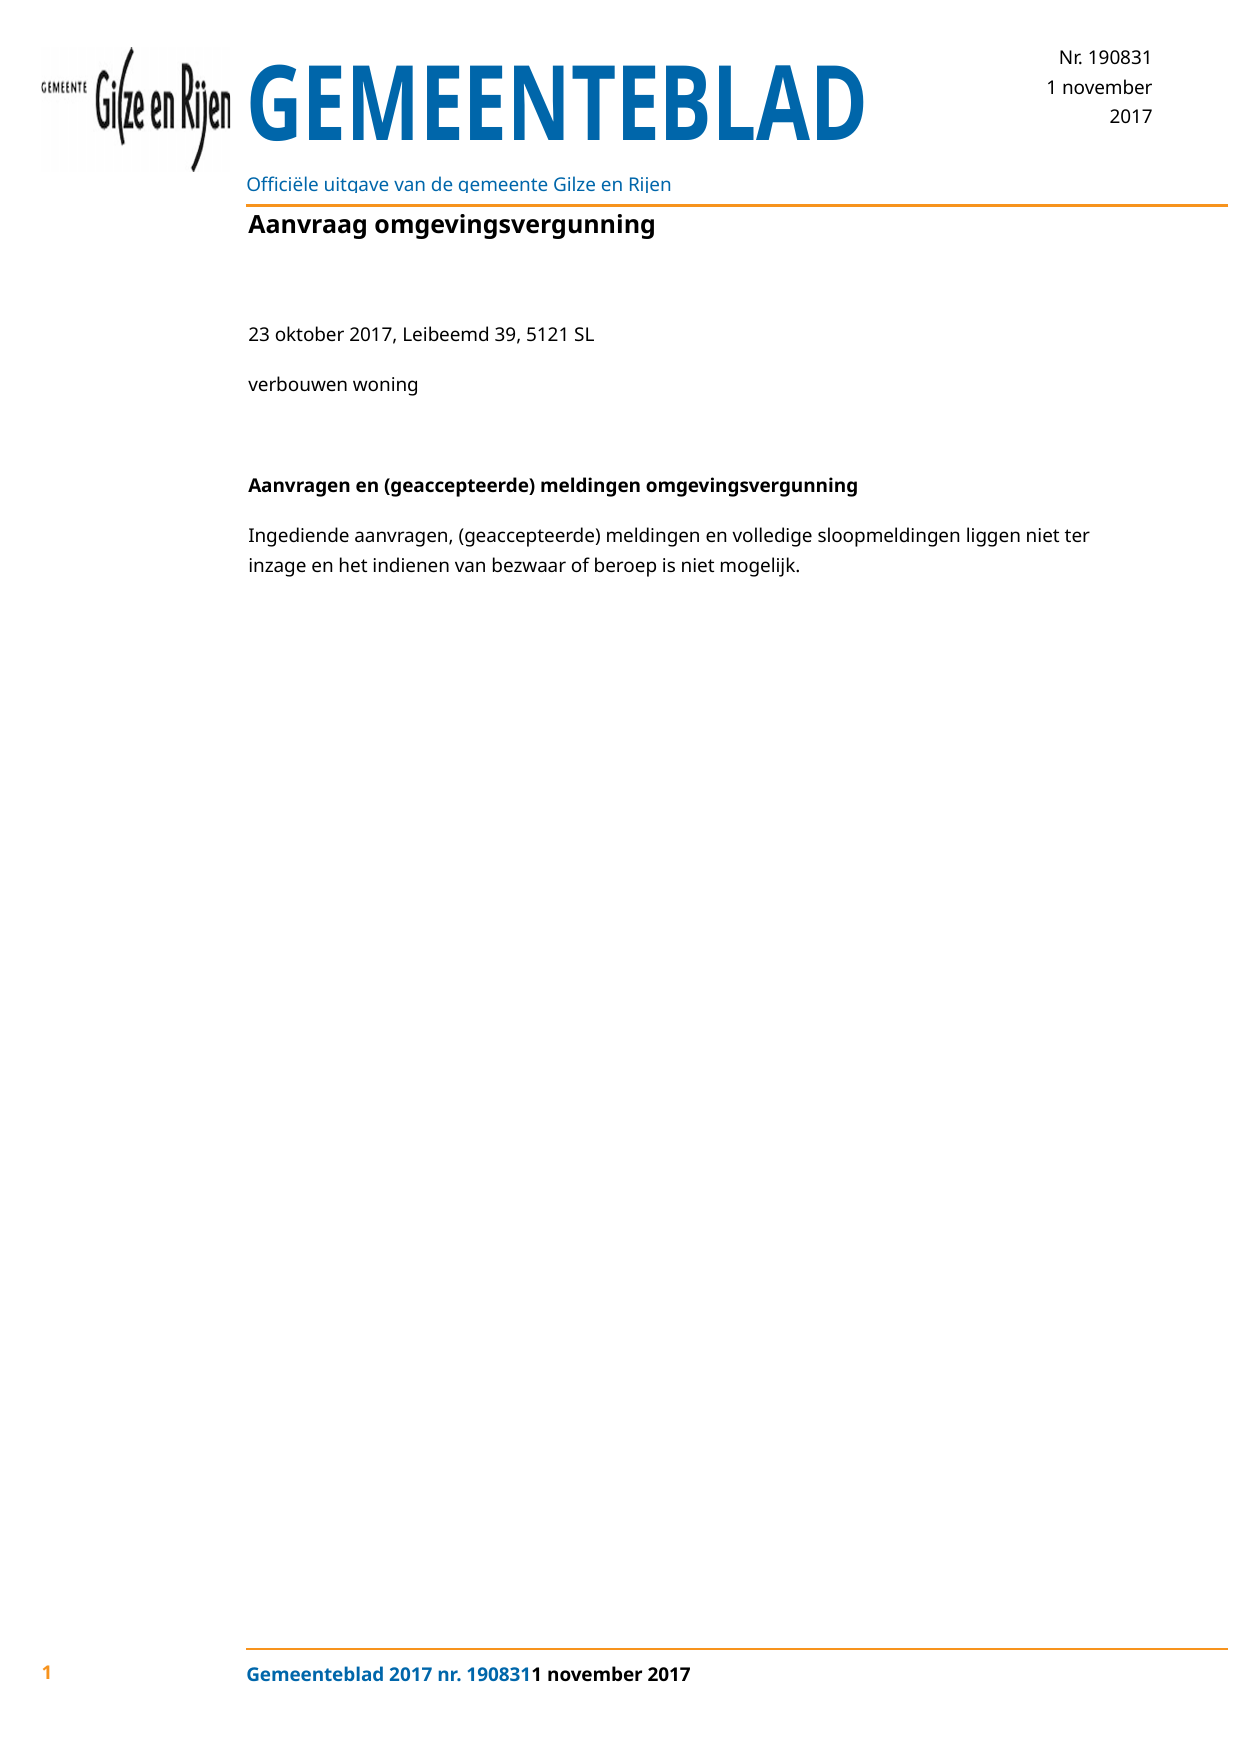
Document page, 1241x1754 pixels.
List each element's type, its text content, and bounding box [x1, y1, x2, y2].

text Aanvraag omgevingsvergunning [248, 207, 1152, 241]
text Ingediende aanvragen, (geaccepteerde) meldingen en volledige sloopmeldingen liggen niet ter inzage en het indienen van bezwaar of beroep is niet mogelijk. [248, 522, 1152, 578]
text Aanvragen en (geaccepteerde) meldingen omgevingsvergunning [248, 472, 1152, 498]
text verbouwen woning [248, 371, 1152, 397]
text 23 oktober 2017, Leibeemd 39, 5121 SL [248, 321, 1152, 346]
picture [41, 47, 231, 172]
